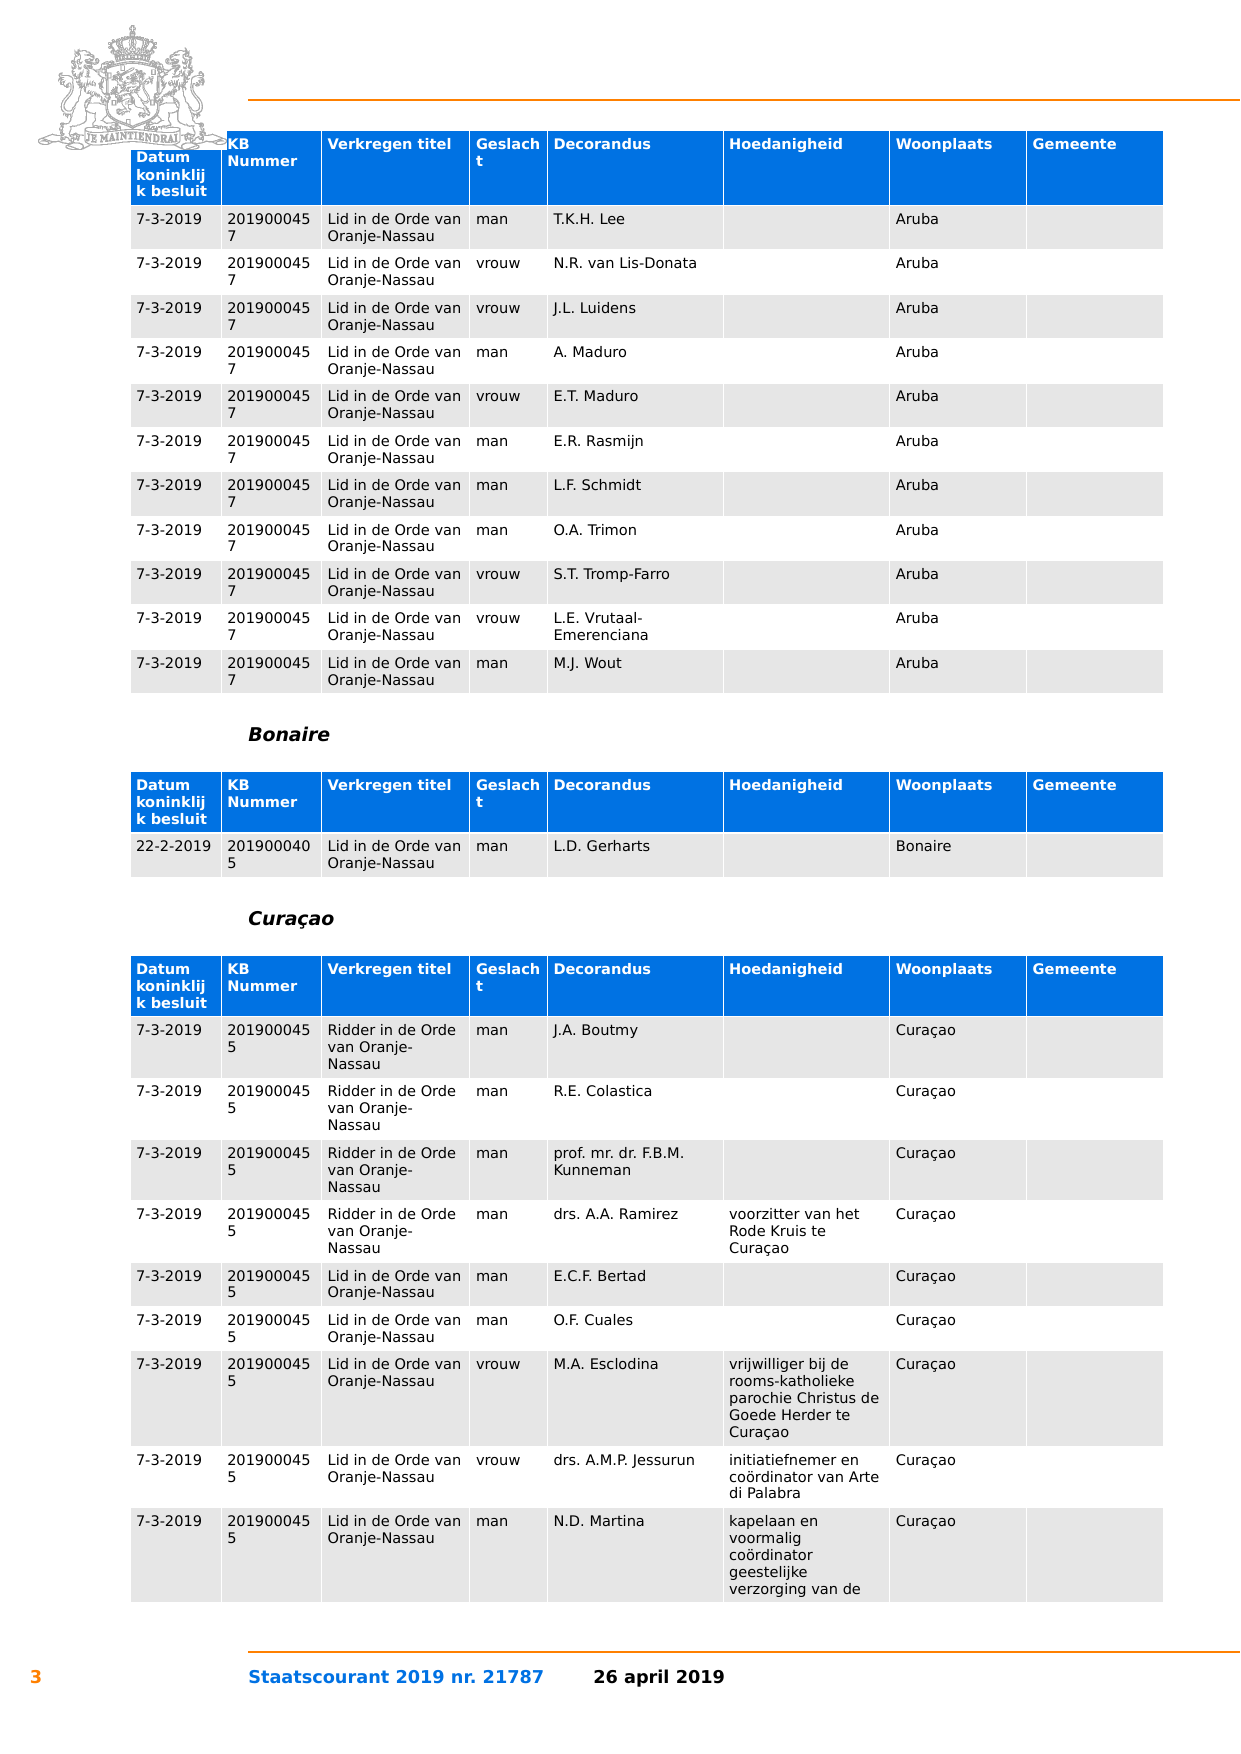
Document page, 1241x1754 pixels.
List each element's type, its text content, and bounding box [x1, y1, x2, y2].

table_cell [1027, 250, 1163, 294]
table_cell vrouw [470, 1447, 547, 1507]
table_header Hoedanigheid [724, 956, 889, 1016]
table_cell 7-3-2019 [131, 1508, 221, 1602]
table_cell [1027, 605, 1163, 649]
table_cell M.J. Wout [548, 650, 723, 693]
table_cell 7-3-2019 [131, 250, 221, 294]
table_cell L.F. Schmidt [548, 472, 723, 516]
table_cell man [470, 1263, 547, 1306]
table_cell 7-3-2019 [131, 605, 221, 649]
table_header Decorandus [548, 956, 723, 1016]
table_cell 2019000457 [222, 650, 321, 693]
table_cell 7-3-2019 [131, 1447, 221, 1507]
table_cell vrouw [470, 561, 547, 604]
table_cell E.C.F. Bertad [548, 1263, 723, 1306]
table_header Woonplaats [890, 772, 1026, 832]
table_cell [1027, 384, 1163, 427]
table_cell 2019000457 [222, 517, 321, 560]
table_cell 2019000457 [222, 428, 321, 471]
table_header Verkregen titel [322, 772, 469, 832]
table_cell Ridder in de Orde van Oranje-Nassau [322, 1017, 469, 1078]
table_header KB Nummer [222, 131, 321, 205]
table_cell vrouw [470, 384, 547, 427]
table_cell Curaçao [890, 1263, 1026, 1306]
table_cell [1027, 834, 1163, 877]
table_cell J.L. Luidens [548, 295, 723, 338]
table_header Gemeente [1027, 956, 1163, 1016]
subtitle Bonaire [248, 724, 1163, 746]
table_cell Curaçao [890, 1201, 1026, 1262]
table_cell vrouw [470, 605, 547, 649]
table_cell E.R. Rasmijn [548, 428, 723, 471]
table_cell 2019000457 [222, 605, 321, 649]
table_cell man [470, 472, 547, 516]
table_cell Aruba [890, 384, 1026, 427]
table_header Gemeente [1027, 772, 1163, 832]
table_cell vrijwilliger bij de rooms-katholieke parochie Christus de Goede Herder te Curaçao [724, 1351, 889, 1446]
table_header Datum koninklijk besluit [131, 772, 221, 832]
table_cell vrouw [470, 1351, 547, 1446]
table_cell A. Maduro [548, 339, 723, 382]
table_header Decorandus [548, 772, 723, 832]
table_cell [724, 472, 889, 516]
table_cell Aruba [890, 250, 1026, 294]
table_cell [1027, 1508, 1163, 1602]
table_cell [1027, 1140, 1163, 1200]
table_cell Lid in de Orde van Oranje-Nassau [322, 1447, 469, 1507]
table_cell N.D. Martina [548, 1508, 723, 1602]
picture [38, 25, 227, 150]
table_cell 7-3-2019 [131, 206, 221, 249]
table_header Hoedanigheid [724, 772, 889, 832]
table_cell [1027, 1079, 1163, 1139]
table_cell Curaçao [890, 1508, 1026, 1602]
table_cell [724, 650, 889, 693]
table_cell man [470, 650, 547, 693]
table_cell kapelaan en voormalig coördinator geestelijke verzorging van de [724, 1508, 889, 1602]
table_header Hoedanigheid [724, 131, 889, 205]
table_cell Lid in de Orde van Oranje-Nassau [322, 472, 469, 516]
table_header Decorandus [548, 131, 723, 205]
table_cell 2019000455 [222, 1307, 321, 1350]
table_cell 2019000455 [222, 1351, 321, 1446]
table_cell 2019000457 [222, 206, 321, 249]
table_cell [724, 561, 889, 604]
table_cell [1027, 1351, 1163, 1446]
table_cell Aruba [890, 561, 1026, 604]
table_cell man [470, 834, 547, 877]
table_cell [1027, 517, 1163, 560]
table_cell man [470, 1307, 547, 1350]
table_header KB Nummer [222, 956, 321, 1016]
table_cell [1027, 1307, 1163, 1350]
table_cell 7-3-2019 [131, 1017, 221, 1078]
table_cell Lid in de Orde van Oranje-Nassau [322, 1508, 469, 1602]
table_cell 2019000457 [222, 384, 321, 427]
table_cell [724, 384, 889, 427]
table_cell [724, 428, 889, 471]
table_cell R.E. Colastica [548, 1079, 723, 1139]
table_cell Lid in de Orde van Oranje-Nassau [322, 1351, 469, 1446]
table_cell [724, 250, 889, 294]
subtitle Curaçao [248, 908, 1163, 930]
table_header Verkregen titel [322, 956, 469, 1016]
table_cell Lid in de Orde van Oranje-Nassau [322, 517, 469, 560]
table_header Datum koninklijk besluit [131, 956, 221, 1016]
table_cell 7-3-2019 [131, 1307, 221, 1350]
table_cell [724, 517, 889, 560]
table_cell L.E. Vrutaal-Emerenciana [548, 605, 723, 649]
table_cell [1027, 339, 1163, 382]
table_cell O.A. Trimon [548, 517, 723, 560]
table_header Woonplaats [890, 131, 1026, 205]
table_cell drs. A.A. Ramirez [548, 1201, 723, 1262]
table_cell 2019000455 [222, 1017, 321, 1078]
table_cell Ridder in de Orde van Oranje-Nassau [322, 1140, 469, 1200]
table_cell drs. A.M.P. Jessurun [548, 1447, 723, 1507]
table_cell man [470, 517, 547, 560]
table_cell 7-3-2019 [131, 384, 221, 427]
table_cell [724, 1140, 889, 1200]
table_cell M.A. Esclodina [548, 1351, 723, 1446]
table_header Verkregen titel [322, 131, 469, 205]
table_cell Aruba [890, 472, 1026, 516]
table_cell O.F. Cuales [548, 1307, 723, 1350]
table_cell 7-3-2019 [131, 339, 221, 382]
table_cell Aruba [890, 428, 1026, 471]
table_cell 2019000457 [222, 339, 321, 382]
table_header Geslacht [470, 772, 547, 832]
table_cell 7-3-2019 [131, 428, 221, 471]
table_cell voorzitter van het Rode Kruis te Curaçao [724, 1201, 889, 1262]
table_cell Lid in de Orde van Oranje-Nassau [322, 250, 469, 294]
table_cell [1027, 1447, 1163, 1507]
table_header Geslacht [470, 131, 547, 205]
table_cell [1027, 1201, 1163, 1262]
table_cell 7-3-2019 [131, 1351, 221, 1446]
table_cell initiatiefnemer en coördinator van Arte di Palabra [724, 1447, 889, 1507]
table_cell N.R. van Lis-Donata [548, 250, 723, 294]
table_cell man [470, 1079, 547, 1139]
table_cell [724, 1307, 889, 1350]
table_cell [724, 1079, 889, 1139]
table_cell Aruba [890, 650, 1026, 693]
table_cell S.T. Tromp-Farro [548, 561, 723, 604]
table_cell [724, 605, 889, 649]
table_cell Aruba [890, 517, 1026, 560]
table_cell [724, 834, 889, 877]
table_cell vrouw [470, 250, 547, 294]
table_cell [724, 206, 889, 249]
table_header Datum koninklijk besluit [131, 150, 221, 205]
table_cell 7-3-2019 [131, 472, 221, 516]
table_cell Curaçao [890, 1351, 1026, 1446]
table_cell Curaçao [890, 1447, 1026, 1507]
table_cell Lid in de Orde van Oranje-Nassau [322, 428, 469, 471]
table_header Gemeente [1027, 131, 1163, 205]
table_cell 7-3-2019 [131, 1201, 221, 1262]
table_cell [724, 1263, 889, 1306]
table_cell [1027, 1263, 1163, 1306]
table_cell [1027, 650, 1163, 693]
table_cell 7-3-2019 [131, 517, 221, 560]
table_cell 7-3-2019 [131, 1079, 221, 1139]
table_cell man [470, 428, 547, 471]
table_cell Aruba [890, 605, 1026, 649]
table_cell Lid in de Orde van Oranje-Nassau [322, 295, 469, 338]
table_cell 2019000405 [222, 834, 321, 877]
table_cell man [470, 1508, 547, 1602]
table_cell 2019000455 [222, 1508, 321, 1602]
table_cell [1027, 472, 1163, 516]
table_cell man [470, 1140, 547, 1200]
table_cell Lid in de Orde van Oranje-Nassau [322, 384, 469, 427]
table_cell 22-2-2019 [131, 834, 221, 877]
table_cell [724, 295, 889, 338]
table_cell 2019000457 [222, 250, 321, 294]
table_cell Curaçao [890, 1017, 1026, 1078]
table_cell Lid in de Orde van Oranje-Nassau [322, 206, 469, 249]
table_cell 2019000455 [222, 1140, 321, 1200]
table_cell 2019000455 [222, 1079, 321, 1139]
table_cell 2019000457 [222, 561, 321, 604]
table_cell L.D. Gerharts [548, 834, 723, 877]
table_header Woonplaats [890, 956, 1026, 1016]
table_header Geslacht [470, 956, 547, 1016]
table_cell man [470, 1201, 547, 1262]
table_cell Lid in de Orde van Oranje-Nassau [322, 1263, 469, 1306]
table_cell 2019000455 [222, 1447, 321, 1507]
table_cell Aruba [890, 339, 1026, 382]
table_cell 2019000457 [222, 472, 321, 516]
table_cell Bonaire [890, 834, 1026, 877]
table_cell 2019000455 [222, 1201, 321, 1262]
table_cell man [470, 206, 547, 249]
table_cell [724, 339, 889, 382]
table_cell man [470, 1017, 547, 1078]
table_cell Lid in de Orde van Oranje-Nassau [322, 605, 469, 649]
table_cell Aruba [890, 206, 1026, 249]
table_cell [1027, 295, 1163, 338]
table_cell 2019000457 [222, 295, 321, 338]
table_cell Ridder in de Orde van Oranje-Nassau [322, 1079, 469, 1139]
table_cell prof. mr. dr. F.B.M. Kunneman [548, 1140, 723, 1200]
table_cell Lid in de Orde van Oranje-Nassau [322, 339, 469, 382]
table_cell Lid in de Orde van Oranje-Nassau [322, 1307, 469, 1350]
table_cell Aruba [890, 295, 1026, 338]
table_cell [1027, 428, 1163, 471]
table_cell [1027, 1017, 1163, 1078]
table_cell [1027, 206, 1163, 249]
table_cell 7-3-2019 [131, 1140, 221, 1200]
table_cell Lid in de Orde van Oranje-Nassau [322, 650, 469, 693]
table_cell Ridder in de Orde van Oranje-Nassau [322, 1201, 469, 1262]
table_cell E.T. Maduro [548, 384, 723, 427]
table_cell Curaçao [890, 1140, 1026, 1200]
table_cell 7-3-2019 [131, 561, 221, 604]
table_cell Curaçao [890, 1307, 1026, 1350]
table_cell [1027, 561, 1163, 604]
table_cell 7-3-2019 [131, 1263, 221, 1306]
table_cell 7-3-2019 [131, 650, 221, 693]
table_cell 2019000455 [222, 1263, 321, 1306]
table_cell man [470, 339, 547, 382]
table_cell 7-3-2019 [131, 295, 221, 338]
table_header KB Nummer [222, 772, 321, 832]
table_cell vrouw [470, 295, 547, 338]
table_cell J.A. Boutmy [548, 1017, 723, 1078]
table_cell Lid in de Orde van Oranje-Nassau [322, 834, 469, 877]
table_cell Lid in de Orde van Oranje-Nassau [322, 561, 469, 604]
table_cell T.K.H. Lee [548, 206, 723, 249]
table_cell Curaçao [890, 1079, 1026, 1139]
table_cell [724, 1017, 889, 1078]
